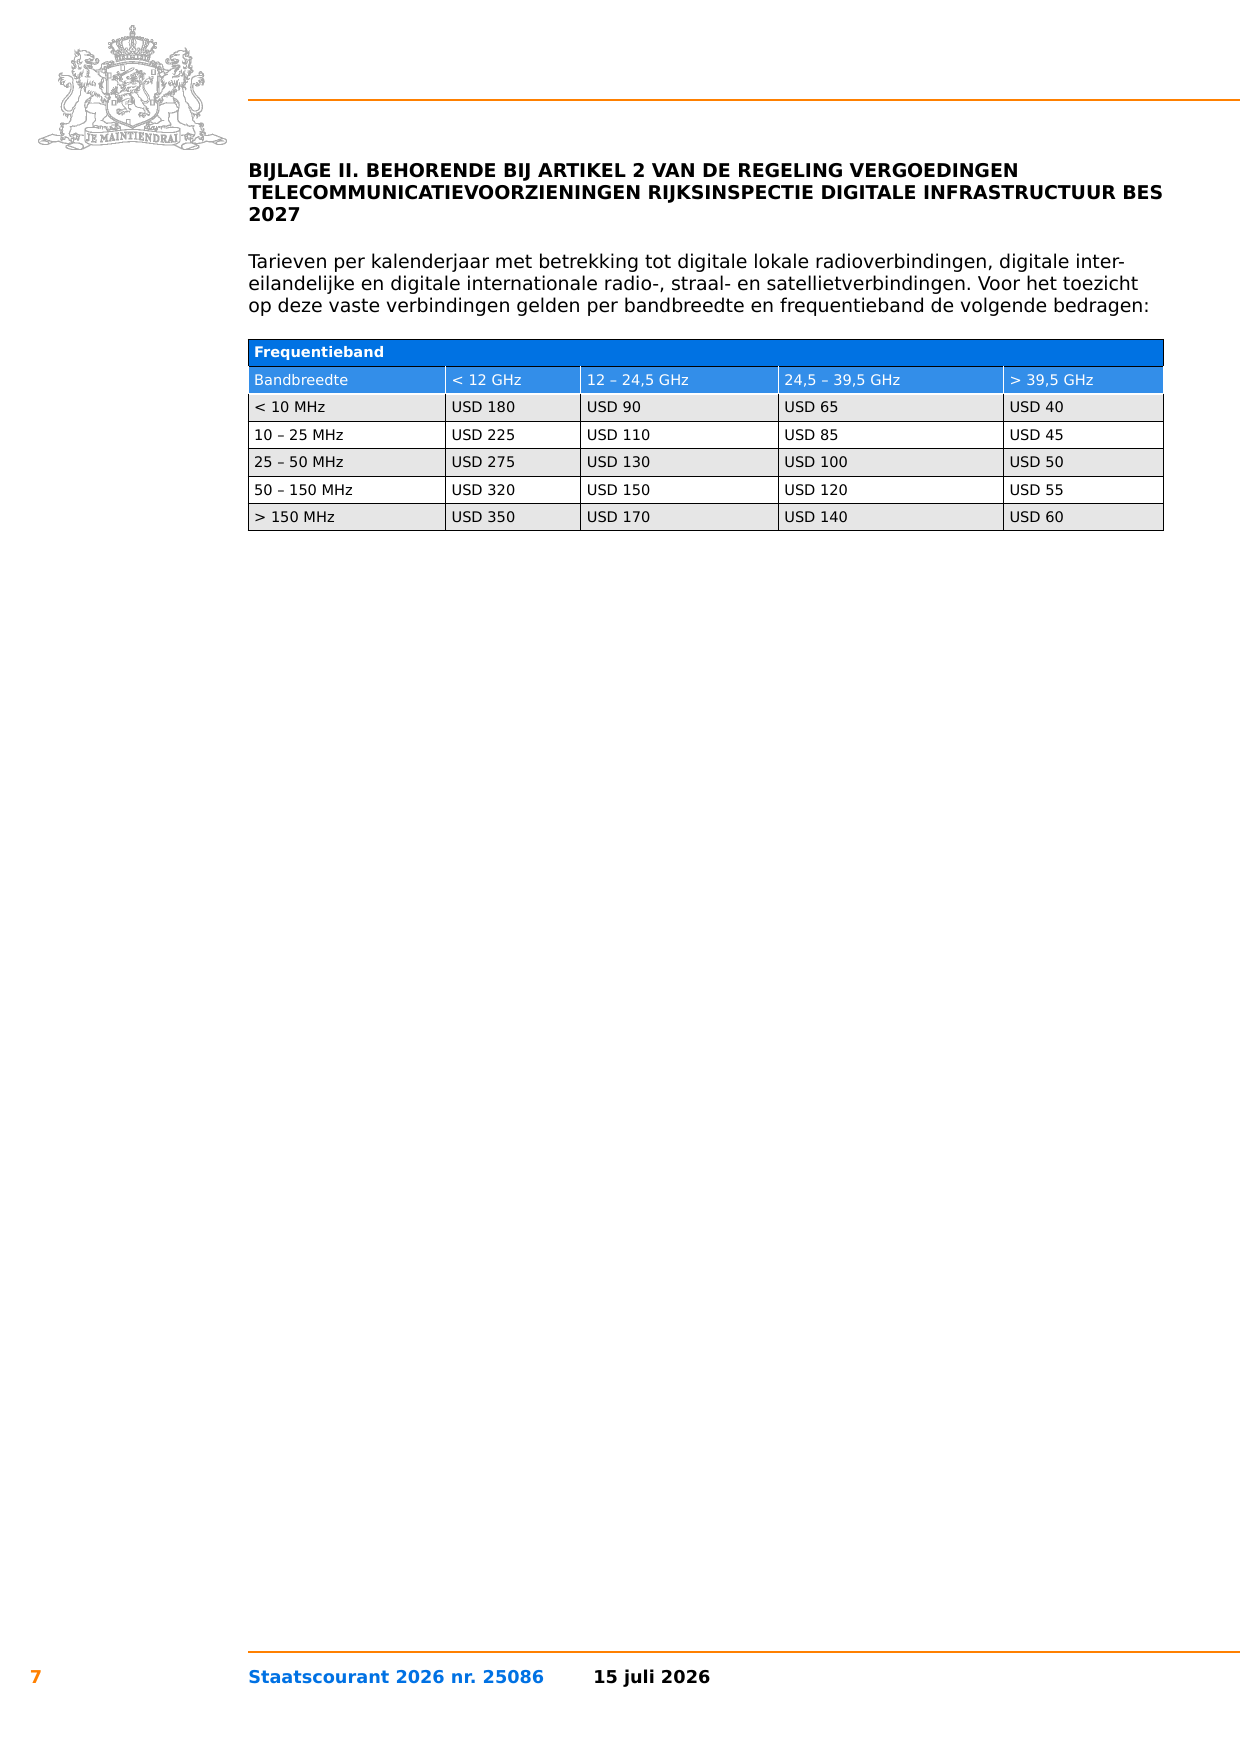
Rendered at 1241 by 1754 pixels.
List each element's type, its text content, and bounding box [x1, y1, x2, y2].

table_cell USD 65 [779, 395, 1003, 421]
table_cell < 10 MHz [249, 395, 445, 421]
table_cell < 12 GHz [446, 367, 580, 393]
table_cell USD 275 [446, 449, 580, 476]
table_cell USD 320 [446, 477, 580, 503]
table_cell USD 45 [1004, 422, 1163, 448]
table_cell USD 140 [779, 504, 1003, 530]
table_cell 10 – 25 MHz [249, 422, 445, 448]
table_cell USD 50 [1004, 449, 1163, 476]
table_cell USD 60 [1004, 504, 1163, 530]
table_cell USD 170 [581, 504, 778, 530]
table_cell USD 150 [581, 477, 778, 503]
table_cell USD 225 [446, 422, 580, 448]
table_cell Bandbreedte [249, 367, 445, 393]
table_cell USD 110 [581, 422, 778, 448]
table_cell 12 – 24,5 GHz [581, 367, 778, 393]
table_cell USD 350 [446, 504, 580, 530]
table_cell USD 100 [779, 449, 1003, 476]
table_cell USD 120 [779, 477, 1003, 503]
table_cell USD 130 [581, 449, 778, 476]
table_cell USD 55 [1004, 477, 1163, 503]
table_cell 25 – 50 MHz [249, 449, 445, 476]
table_cell > 150 MHz [249, 504, 445, 530]
table_cell > 39,5 GHz [1004, 367, 1163, 393]
table_cell USD 180 [446, 395, 580, 421]
table_header Frequentieband [249, 340, 1163, 366]
text Tarieven per kalenderjaar met betrekking tot digitale lokale radioverbindingen, digitale inter-eilandelijke en digitale internationale radio-, straal- en satellietverbindingen. Voor het toezicht op deze vaste verbindingen gelden per bandbreedte en frequentieband de volgende bedragen: [248, 251, 1163, 317]
table_cell USD 90 [581, 395, 778, 421]
table_cell 24,5 – 39,5 GHz [779, 367, 1003, 393]
table_cell USD 85 [779, 422, 1003, 448]
picture [38, 25, 227, 150]
table_cell USD 40 [1004, 395, 1163, 421]
subtitle BIJLAGE II. BEHORENDE BIJ ARTIKEL 2 VAN DE REGELING VERGOEDINGEN TELECOMMUNICATIEVOORZIENINGEN RIJKSINSPECTIE DIGITALE INFRASTRUCTUUR BES 2027 [248, 160, 1163, 226]
table_cell 50 – 150 MHz [249, 477, 445, 503]
